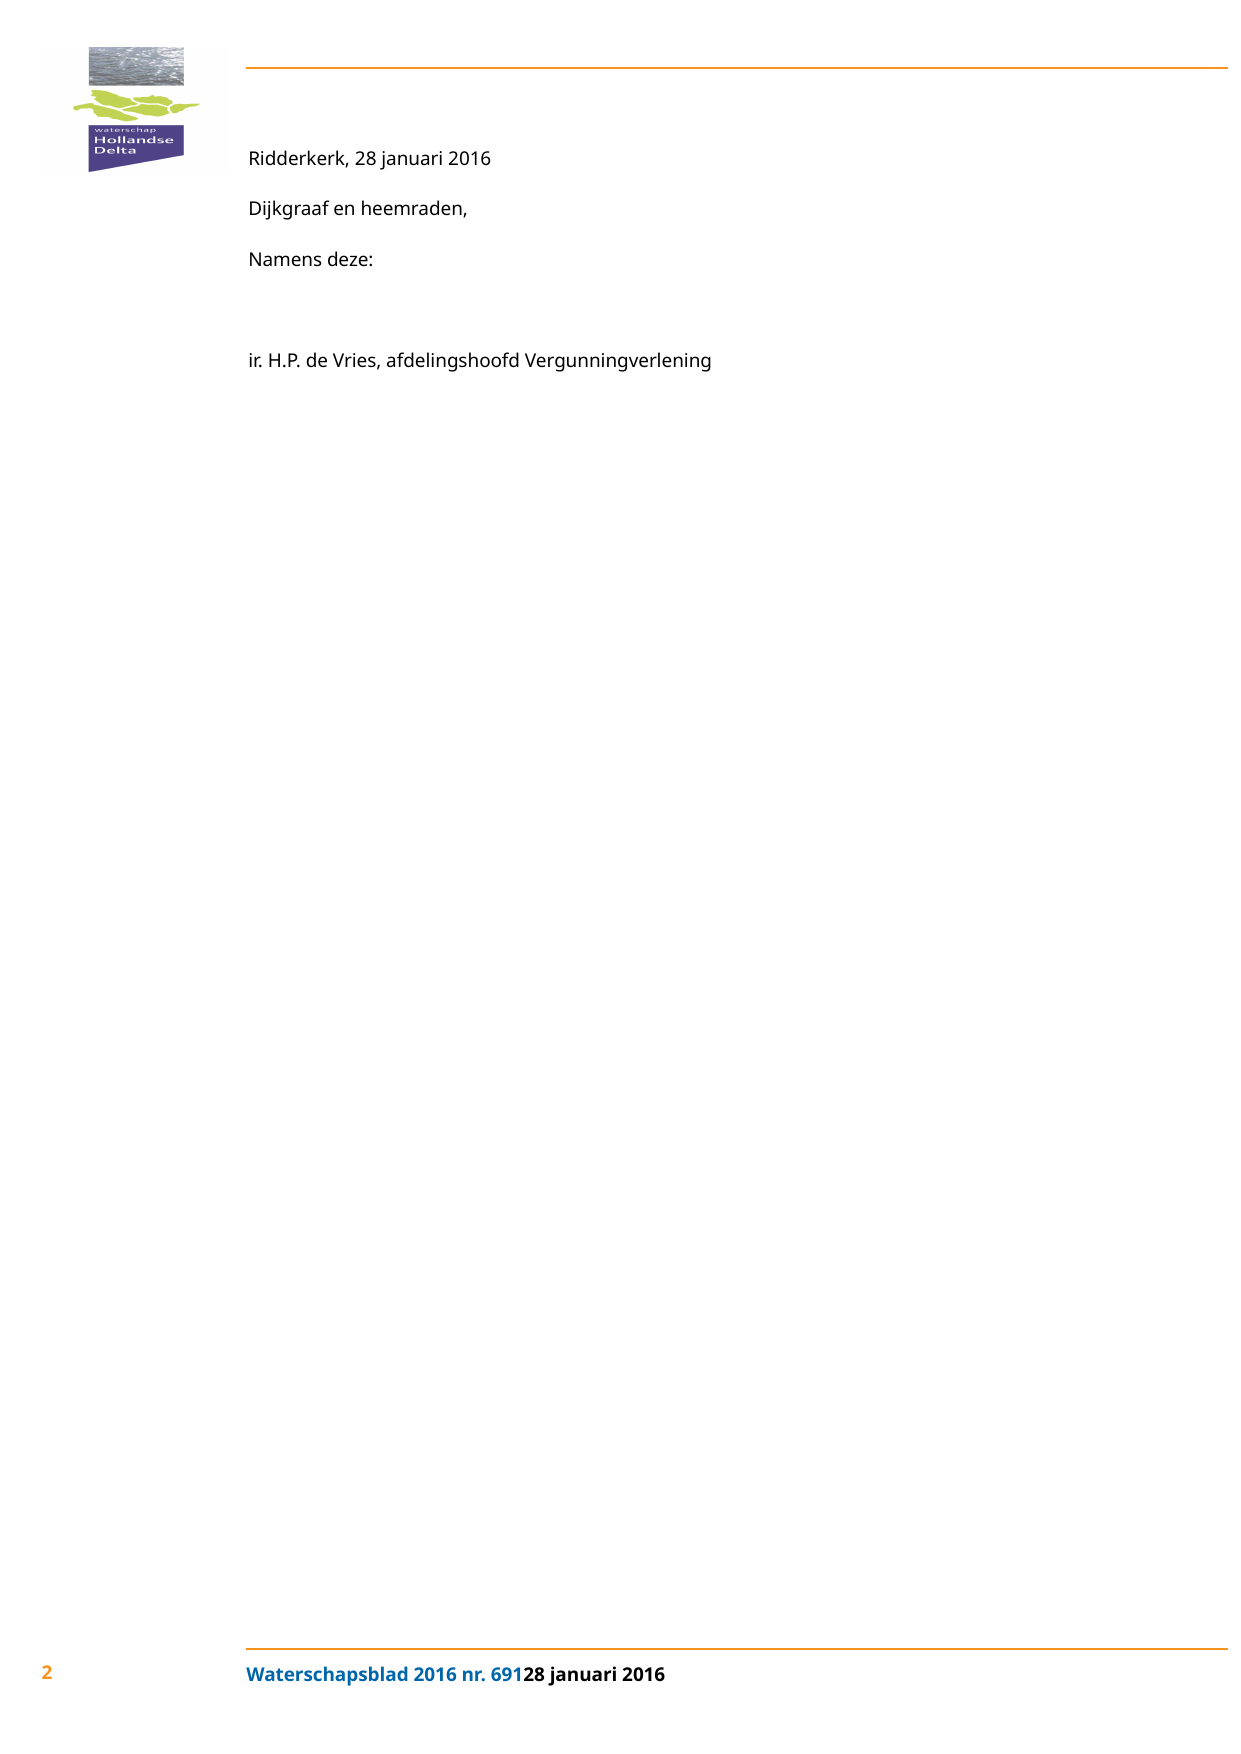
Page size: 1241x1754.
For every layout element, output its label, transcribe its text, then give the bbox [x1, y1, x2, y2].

text Ridderkerk, 28 januari 2016 [248, 145, 1152, 171]
text ir. H.P. de Vries, afdelingshoofd Vergunningverlening [248, 347, 1152, 373]
text Dijkgraaf en heemraden, [248, 196, 1152, 221]
text Namens deze: [248, 246, 1152, 272]
picture [41, 47, 231, 172]
